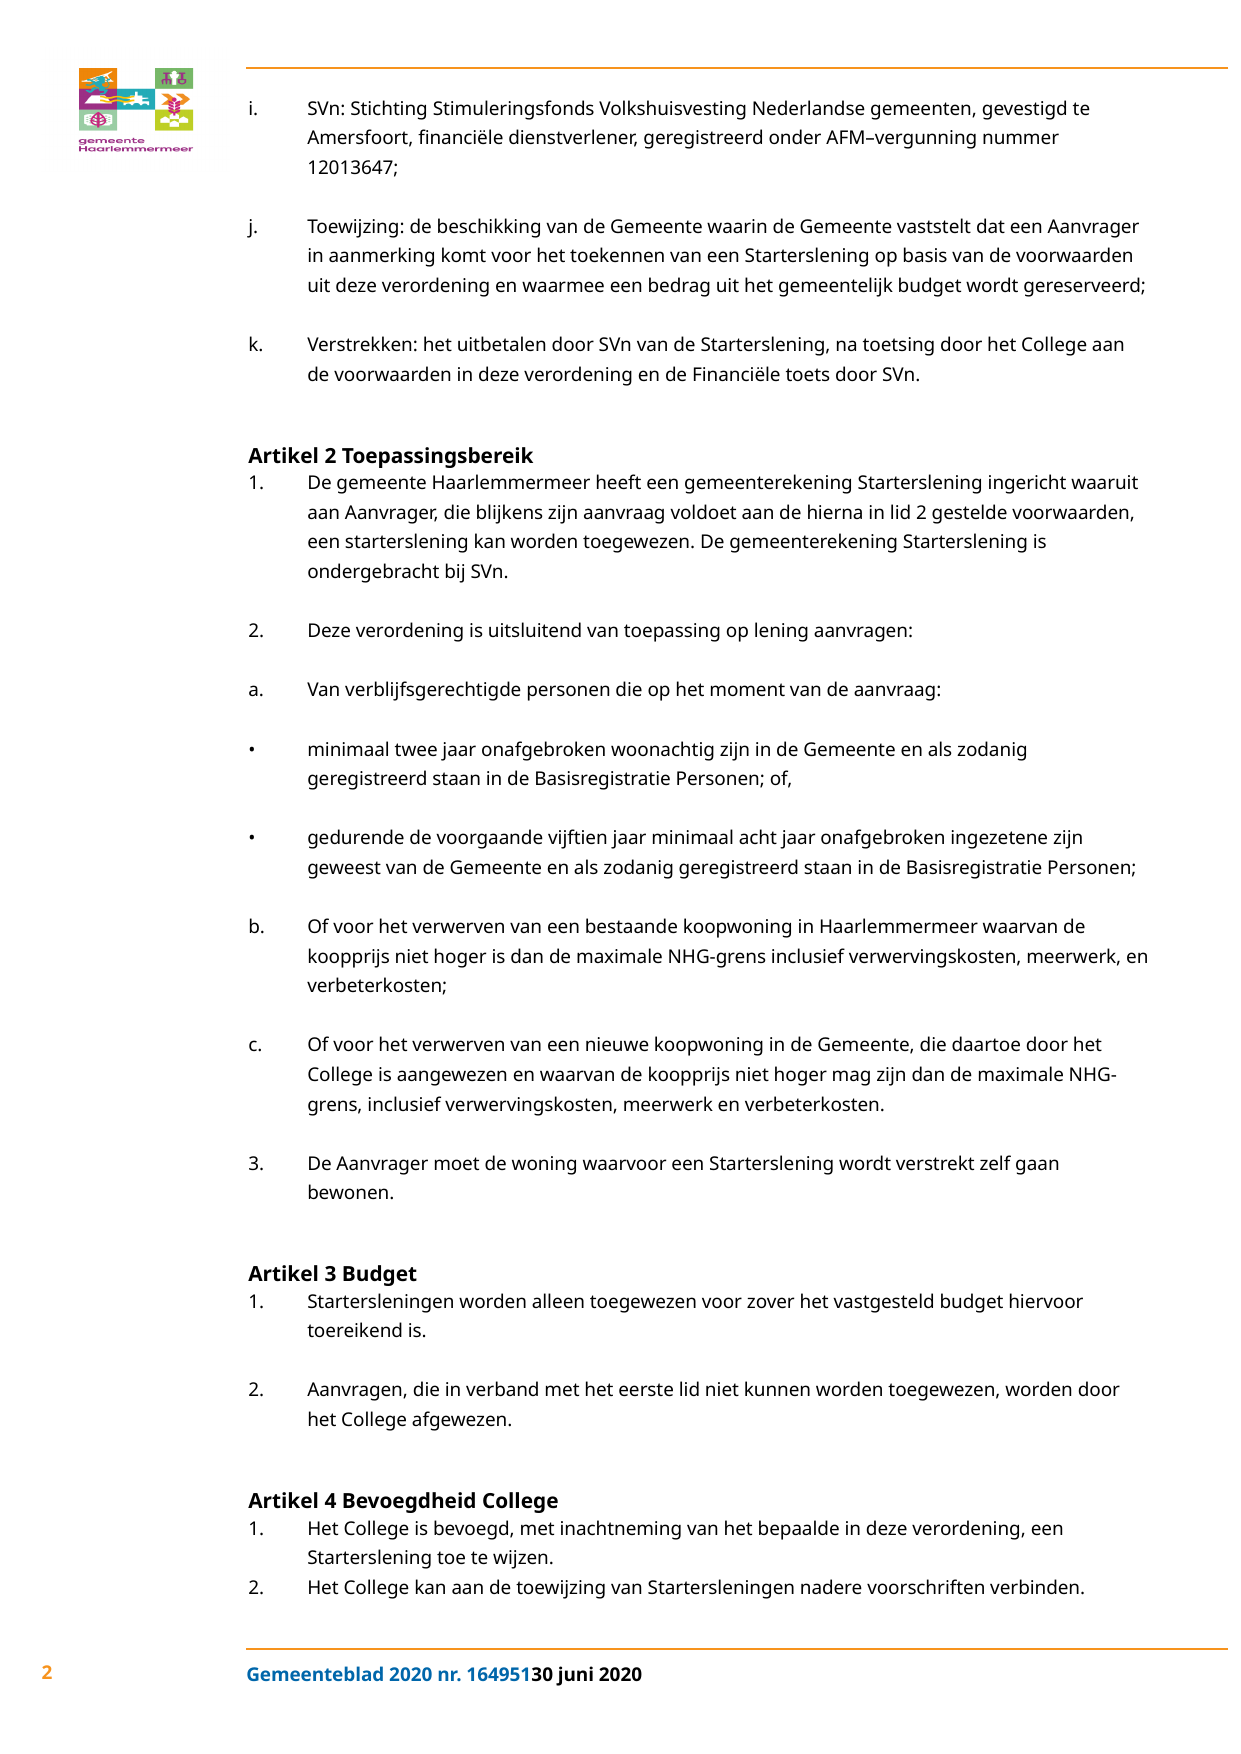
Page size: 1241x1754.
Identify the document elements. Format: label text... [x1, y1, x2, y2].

list De Aanvrager moet de woning waarvoor een Starterslening wordt verstrekt zelf gaan bewonen. [248, 1150, 1152, 1205]
list Toewijzing: de beschikking van de Gemeente waarin de Gemeente vaststelt dat een Aanvrager in aanmerking komt voor het toekennen van een Starterslening op basis van de voorwaarden uit deze verordening en waarmee een bedrag uit het gemeentelijk budget wordt gereserveerd; [248, 213, 1152, 298]
list De gemeente Haarlemmermeer heeft een gemeenterekening Starterslening ingericht waaruit aan Aanvrager, die blijkens zijn aanvraag voldoet aan de hierna in lid 2 gestelde voorwaarden, een starterslening kan worden toegewezen. De gemeenterekening Starterslening is ondergebracht bij SVn. [248, 469, 1152, 584]
list minimaal twee jaar onafgebroken woonachtig zijn in de Gemeente en als zodanig geregistreerd staan in de Basisregistratie Personen; of, [248, 736, 1152, 791]
list Startersleningen worden alleen toegewezen voor zover het vastgesteld budget hiervoor toereikend is. [248, 1288, 1152, 1343]
text Artikel 2 Toepassingsbereik [248, 441, 1152, 469]
list Verstrekken: het uitbetalen door SVn van de Starterslening, na toetsing door het College aan de voorwaarden in deze verordening en de Financiële toets door SVn. [248, 331, 1152, 387]
list Deze verordening is uitsluitend van toepassing op lening aanvragen: [248, 617, 1152, 643]
list SVn: Stichting Stimuleringsfonds Volkshuisvesting Nederlandse gemeenten, gevestigd te Amersfoort, financiële dienstverlener, geregistreerd onder AFM–vergunning nummer 12013647; [248, 95, 1152, 180]
list Van verblijfsgerechtigde personen die op het moment van de aanvraag: [248, 677, 1152, 702]
picture [41, 47, 231, 172]
list Of voor het verwerven van een nieuwe koopwoning in de Gemeente, die daartoe door het College is aangewezen en waarvan de koopprijs niet hoger mag zijn dan de maximale NHG-grens, inclusief verwervingskosten, meerwerk en verbeterkosten. [248, 1032, 1152, 1116]
list Aanvragen, die in verband met het eerste lid niet kunnen worden toegewezen, worden door het College afgewezen. [248, 1377, 1152, 1432]
list Het College is bevoegd, met inachtneming van het bepaalde in deze verordening, een Starterslening toe te wijzen. [248, 1515, 1152, 1570]
list Het College kan aan de toewijzing van Startersleningen nadere voorschriften verbinden. [248, 1574, 1152, 1599]
list Of voor het verwerven van een bestaande koopwoning in Haarlemmermeer waarvan de koopprijs niet hoger is dan de maximale NHG-grens inclusief verwervingskosten, meerwerk, en verbeterkosten; [248, 913, 1152, 998]
text Artikel 3 Budget [248, 1259, 1152, 1288]
text Artikel 4 Bevoegdheid College [248, 1486, 1152, 1515]
list gedurende de voorgaande vijftien jaar minimaal acht jaar onafgebroken ingezetene zijn geweest van de Gemeente en als zodanig geregistreerd staan in de Basisregistratie Personen; [248, 824, 1152, 880]
